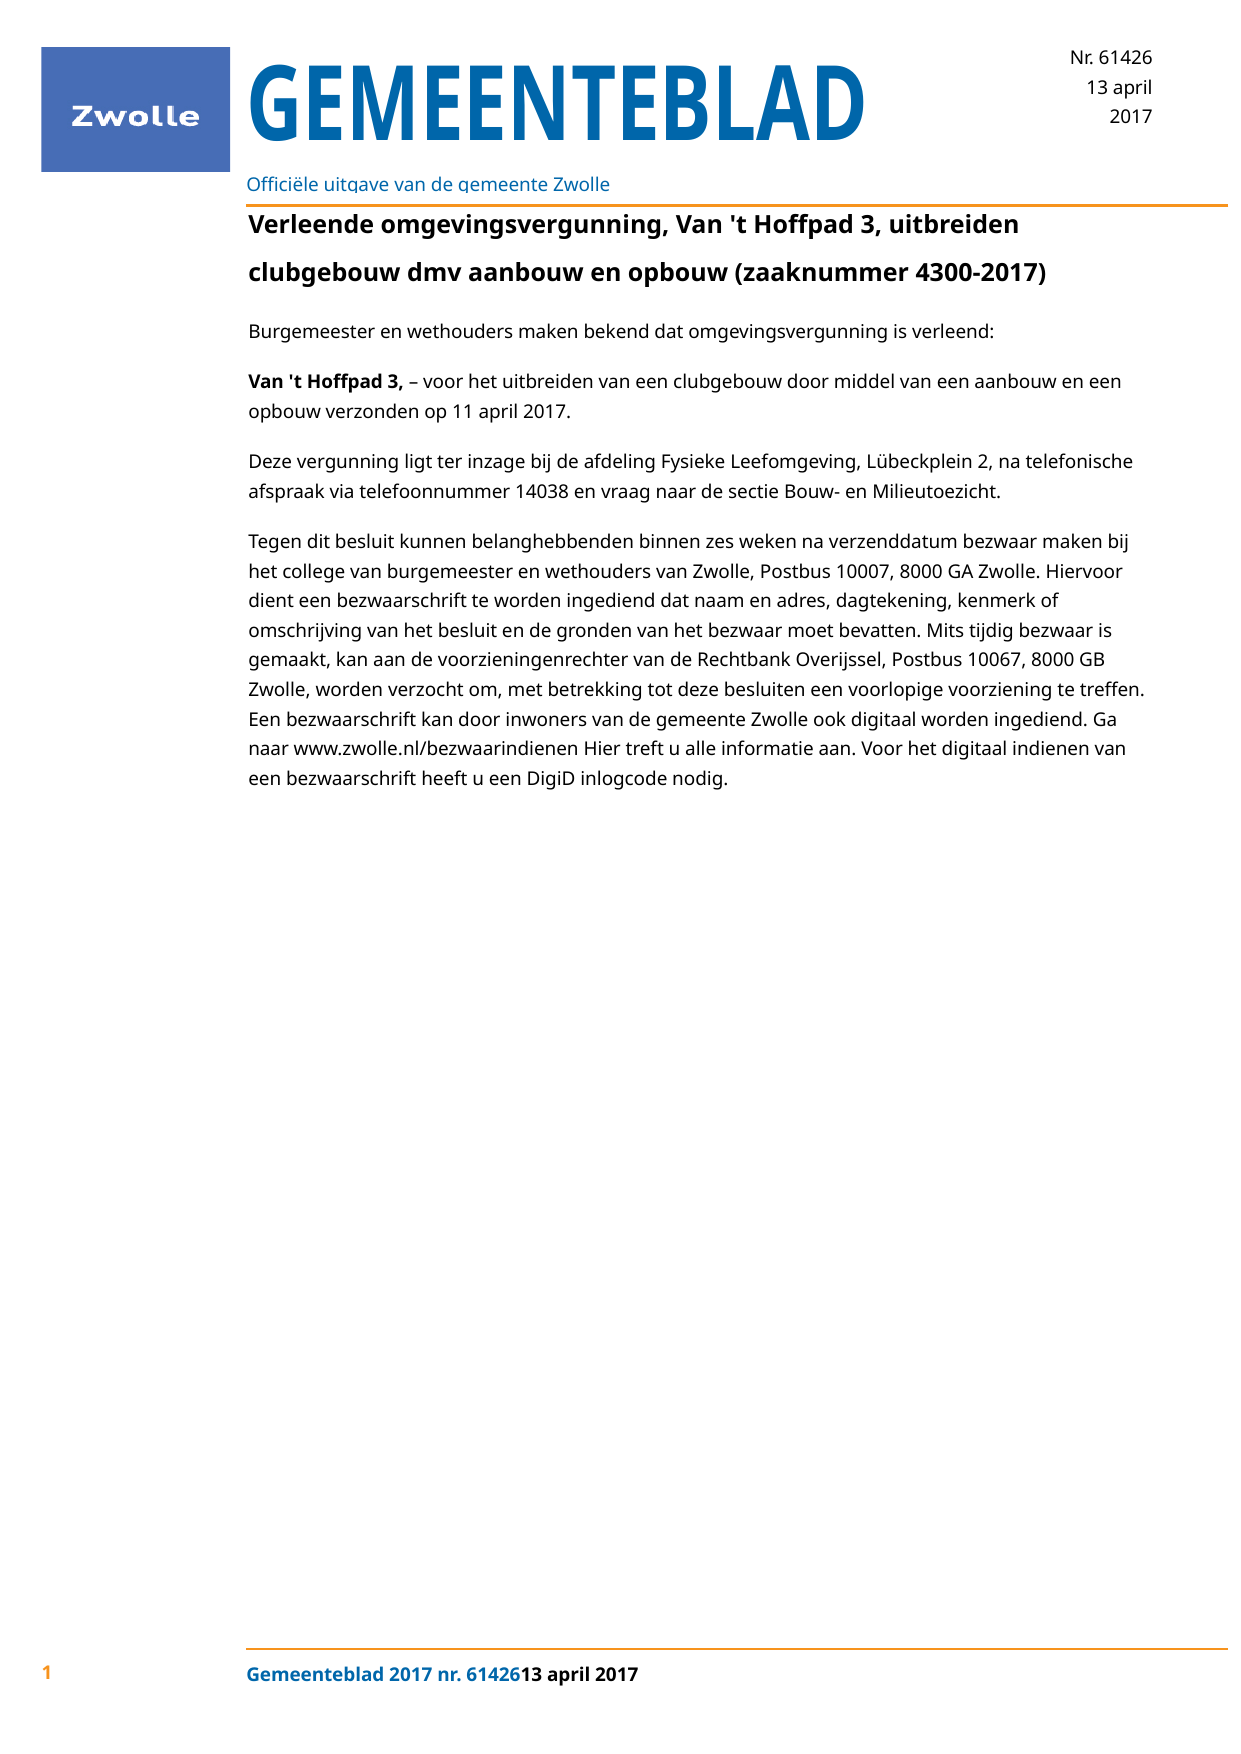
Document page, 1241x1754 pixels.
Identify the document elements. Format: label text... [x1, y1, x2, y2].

text Deze vergunning ligt ter inzage bij de afdeling Fysieke Leefomgeving, Lübeckplein 2, na telefonische afspraak via telefoonnummer 14038 en vraag naar de sectie Bouw- en Milieutoezicht. [248, 448, 1152, 504]
text Burgemeester en wethouders maken bekend dat omgevingsvergunning is verleend: [248, 318, 1152, 344]
text Tegen dit besluit kunnen belanghebbenden binnen zes weken na verzenddatum bezwaar maken bij het college van burgemeester en wethouders van Zwolle, Postbus 10007, 8000 GA Zwolle. Hiervoor dient een bezwaarschrift te worden ingediend dat naam en adres, dagtekening, kenmerk of omschrijving van het besluit en de gronden van het bezwaar moet bevatten. Mits tijdig bezwaar is gemaakt, kan aan de voorzieningenrechter van de Rechtbank Overijssel, Postbus 10067, 8000 GB Zwolle, worden verzocht om, met betrekking tot deze besluiten een voorlopige voorziening te treffen. Een bezwaarschrift kan door inwoners van de gemeente Zwolle ook digitaal worden ingediend. Ga naar www.zwolle.nl/bezwaarindienen Hier treft u alle informatie aan. Voor het digitaal indienen van een bezwaarschrift heeft u een DigiD inlogcode nodig. [248, 528, 1152, 791]
text Van 't Hoffpad 3, – voor het uitbreiden van een clubgebouw door middel van een aanbouw en een opbouw verzonden op 11 april 2017. [248, 368, 1152, 424]
picture [41, 47, 231, 172]
text Verleende omgevingsvergunning, Van 't Hoffpad 3, uitbreiden clubgebouw dmv aanbouw en opbouw (zaaknummer 4300-2017) [248, 207, 1152, 288]
